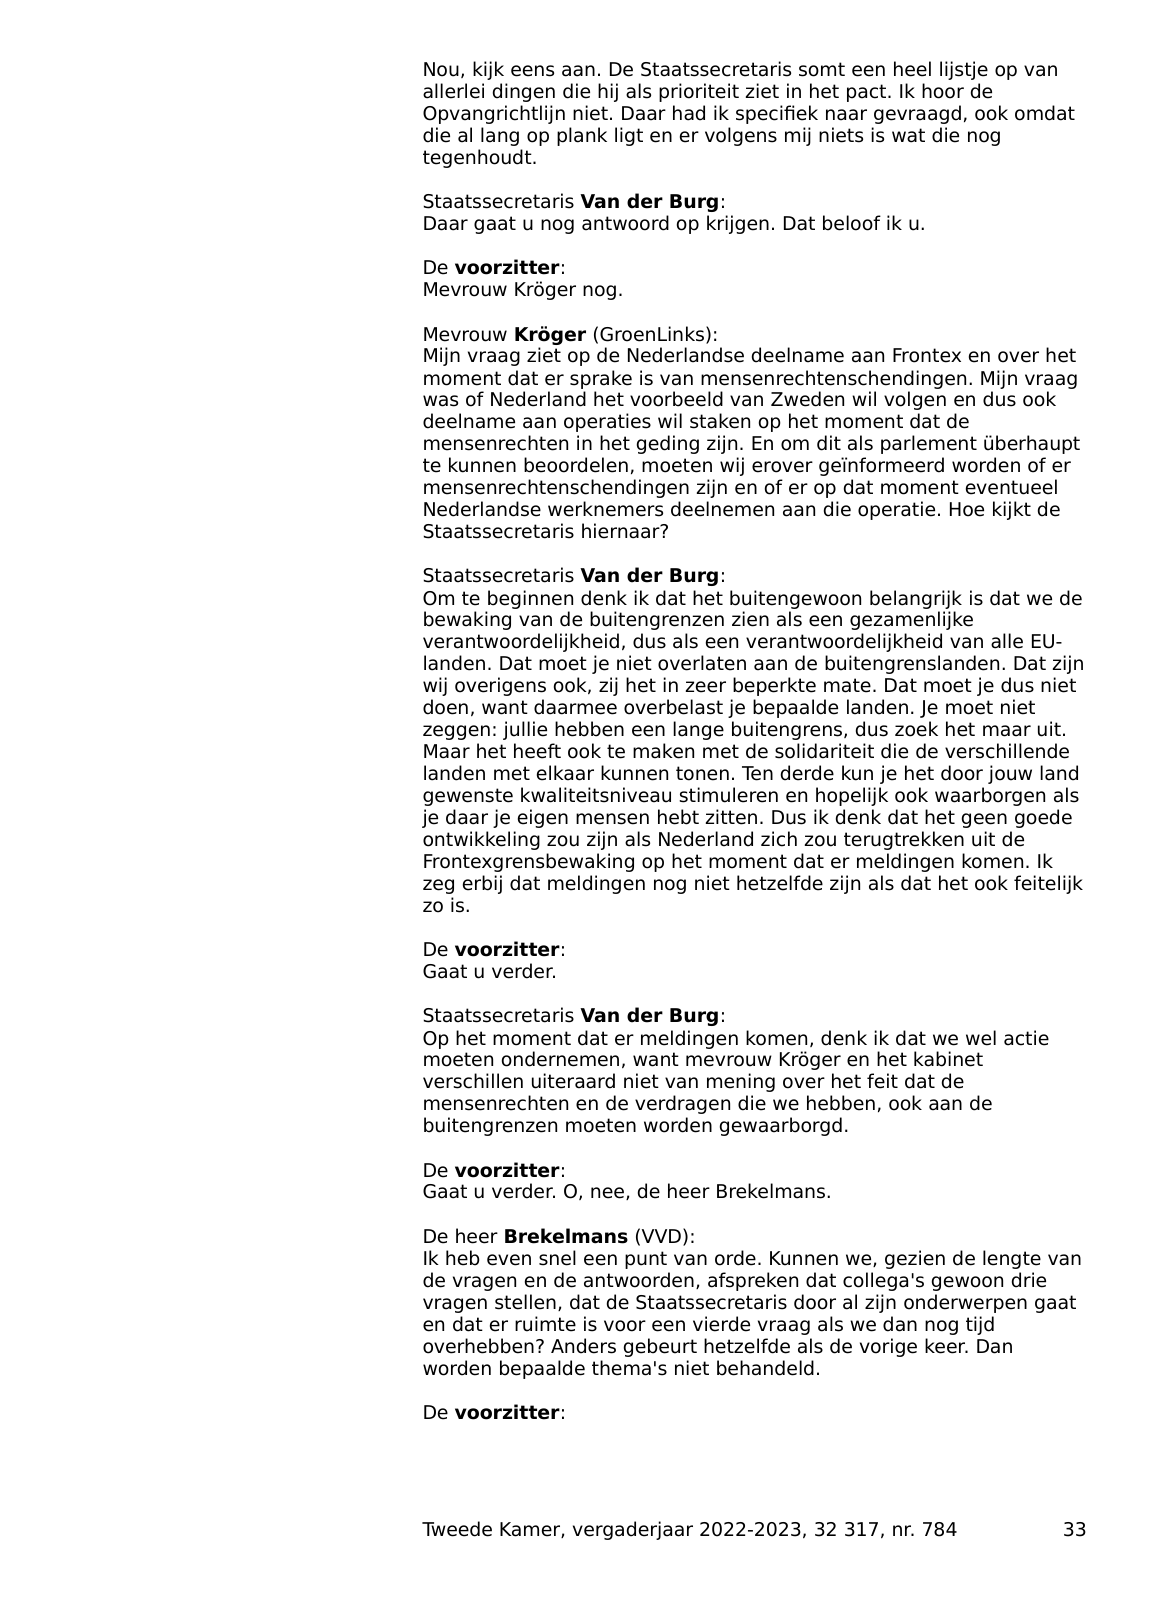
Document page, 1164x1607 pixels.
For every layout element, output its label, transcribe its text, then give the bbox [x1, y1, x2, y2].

text Staatssecretaris Van der Burg: [422, 1005, 1087, 1027]
text Daar gaat u nog antwoord op krijgen. Dat beloof ik u. [422, 213, 1087, 235]
text Staatssecretaris Van der Burg: [422, 565, 1087, 587]
text Gaat u verder. O, nee, de heer Brekelmans. [422, 1181, 1087, 1203]
text De voorzitter: [422, 1159, 1087, 1181]
text Gaat u verder. [422, 961, 1087, 983]
text Ik heb even snel een punt van orde. Kunnen we, gezien de lengte van de vragen en de antwoorden, afspreken dat collega's gewoon drie vragen stellen, dat de Staatssecretaris door al zijn onderwerpen gaat en dat er ruimte is voor een vierde vraag als we dan nog tijd overhebben? Anders gebeurt hetzelfde als de vorige keer. Dan worden bepaalde thema's niet behandeld. [422, 1248, 1087, 1379]
text Nou, kijk eens aan. De Staatssecretaris somt een heel lijstje op van allerlei dingen die hij als prioriteit ziet in het pact. Ik hoor de Opvangrichtlijn niet. Daar had ik specifiek naar gevraagd, ook omdat die al lang op plank ligt en er volgens mij niets is wat die nog tegenhoudt. [422, 59, 1087, 169]
text Om te beginnen denk ik dat het buitengewoon belangrijk is dat we de bewaking van de buitengrenzen zien als een gezamenlijke verantwoordelijkheid, dus als een verantwoordelijkheid van alle EU-landen. Dat moet je niet overlaten aan de buitengrenslanden. Dat zijn wij overigens ook, zij het in zeer beperkte mate. Dat moet je dus niet doen, want daarmee overbelast je bepaalde landen. Je moet niet zeggen: jullie hebben een lange buitengrens, dus zoek het maar uit. Maar het heeft ook te maken met de solidariteit die de verschillende landen met elkaar kunnen tonen. Ten derde kun je het door jouw land gewenste kwaliteitsniveau stimuleren en hopelijk ook waarborgen als je daar je eigen mensen hebt zitten. Dus ik denk dat het geen goede ontwikkeling zou zijn als Nederland zich zou terugtrekken uit de Frontexgrensbewaking op het moment dat er meldingen komen. Ik zeg erbij dat meldingen nog niet hetzelfde zijn als dat het ook feitelijk zo is. [422, 587, 1087, 917]
text De voorzitter: [422, 257, 1087, 279]
text Mevrouw Kröger (GroenLinks): [422, 323, 1087, 345]
text De heer Brekelmans (VVD): [422, 1226, 1087, 1248]
text Op het moment dat er meldingen komen, denk ik dat we wel actie moeten ondernemen, want mevrouw Kröger en het kabinet verschillen uiteraard niet van mening over het feit dat de mensenrechten en de verdragen die we hebben, ook aan de buitengrenzen moeten worden gewaarborgd. [422, 1027, 1087, 1137]
text De voorzitter: [422, 1402, 1087, 1424]
text De voorzitter: [422, 939, 1087, 961]
text Mijn vraag ziet op de Nederlandse deelname aan Frontex en over het moment dat er sprake is van mensenrechtenschendingen. Mijn vraag was of Nederland het voorbeeld van Zweden wil volgen en dus ook deelname aan operaties wil staken op het moment dat de mensenrechten in het geding zijn. En om dit als parlement überhaupt te kunnen beoordelen, moeten wij erover geïnformeerd worden of er mensenrechtenschendingen zijn en of er op dat moment eventueel Nederlandse werknemers deelnemen aan die operatie. Hoe kijkt de Staatssecretaris hiernaar? [422, 345, 1087, 543]
text Staatssecretaris Van der Burg: [422, 191, 1087, 213]
text Mevrouw Kröger nog. [422, 279, 1087, 301]
